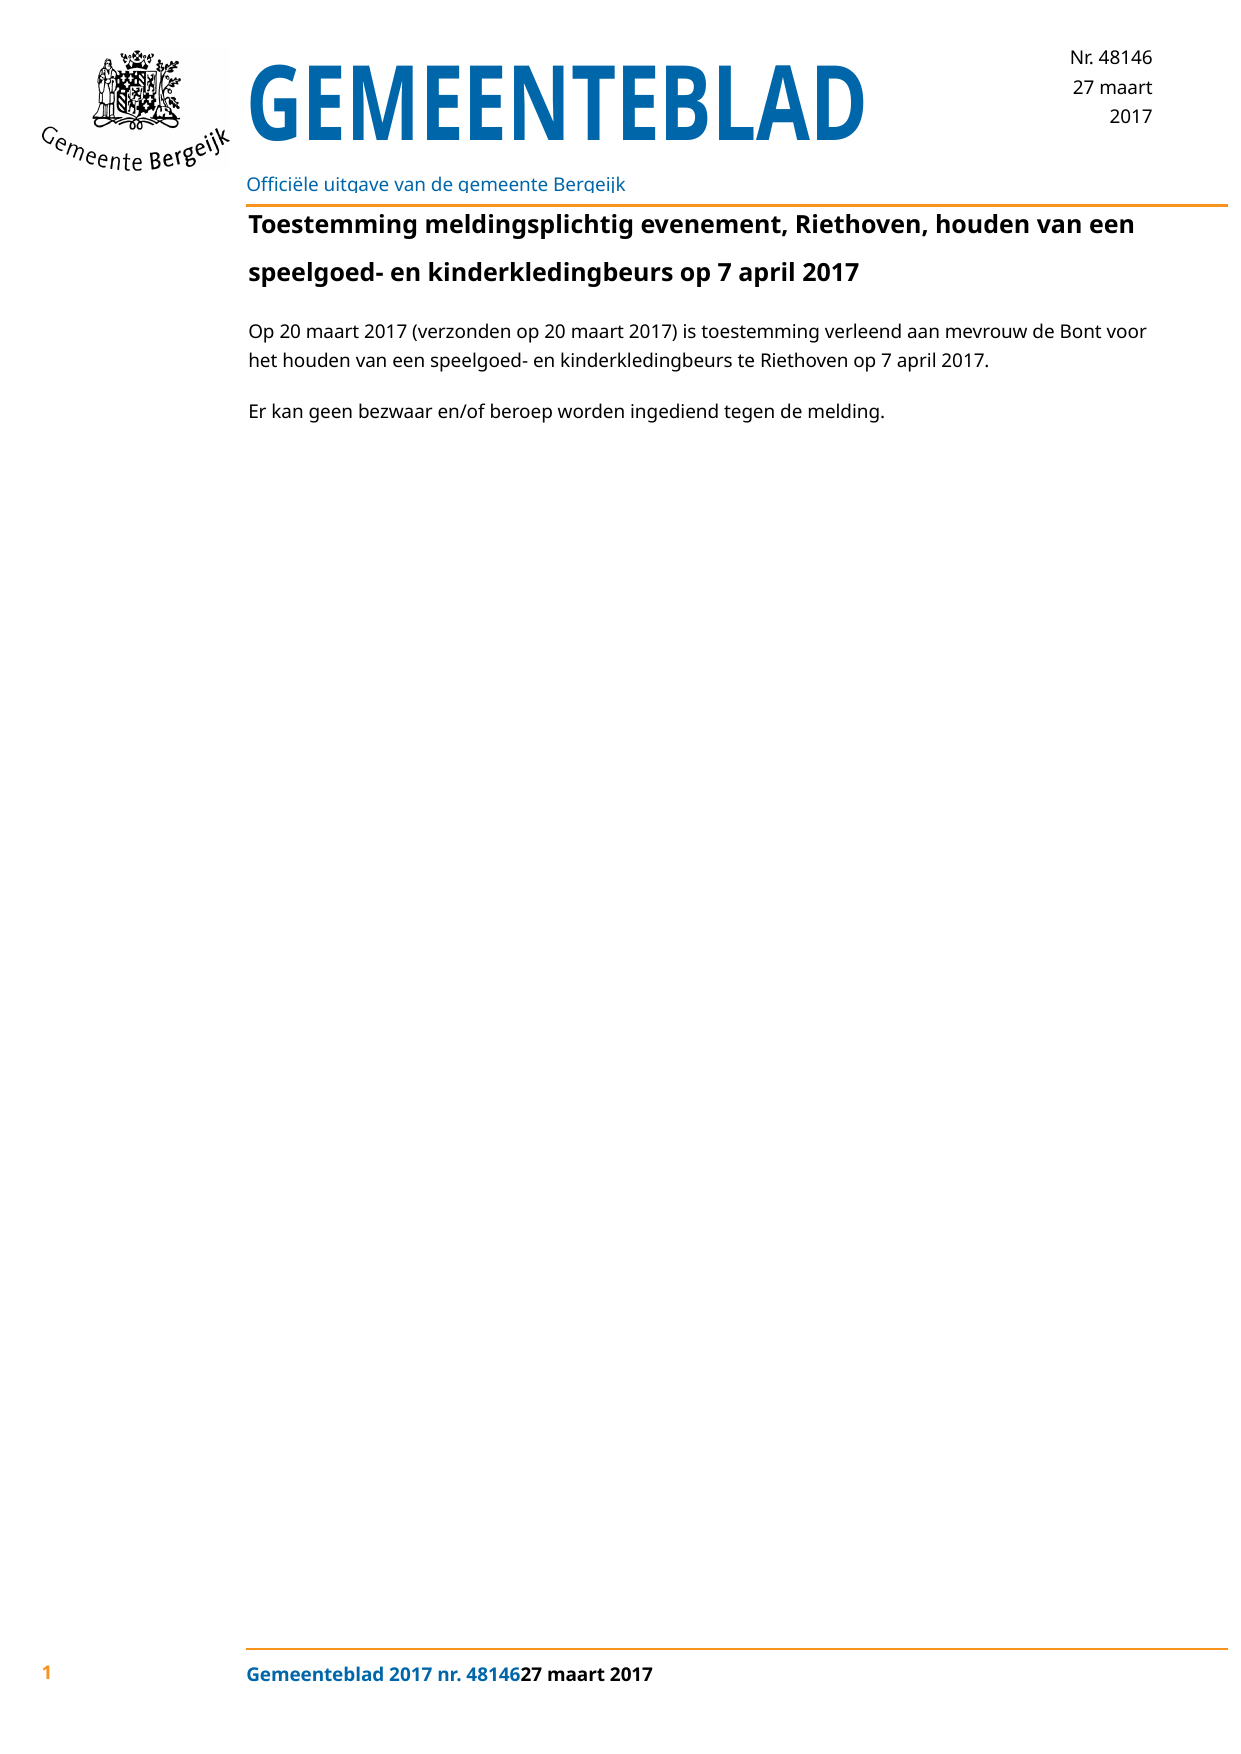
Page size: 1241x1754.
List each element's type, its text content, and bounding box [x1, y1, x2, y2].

text Er kan geen bezwaar en/of beroep worden ingediend tegen de melding. [248, 398, 1152, 424]
text Op 20 maart 2017 (verzonden op 20 maart 2017) is toestemming verleend aan mevrouw de Bont voor het houden van een speelgoed- en kinderkledingbeurs te Riethoven op 7 april 2017. [248, 318, 1152, 373]
picture [41, 47, 231, 172]
text Toestemming meldingsplichtig evenement, Riethoven, houden van een speelgoed- en kinderkledingbeurs op 7 april 2017 [248, 207, 1152, 288]
